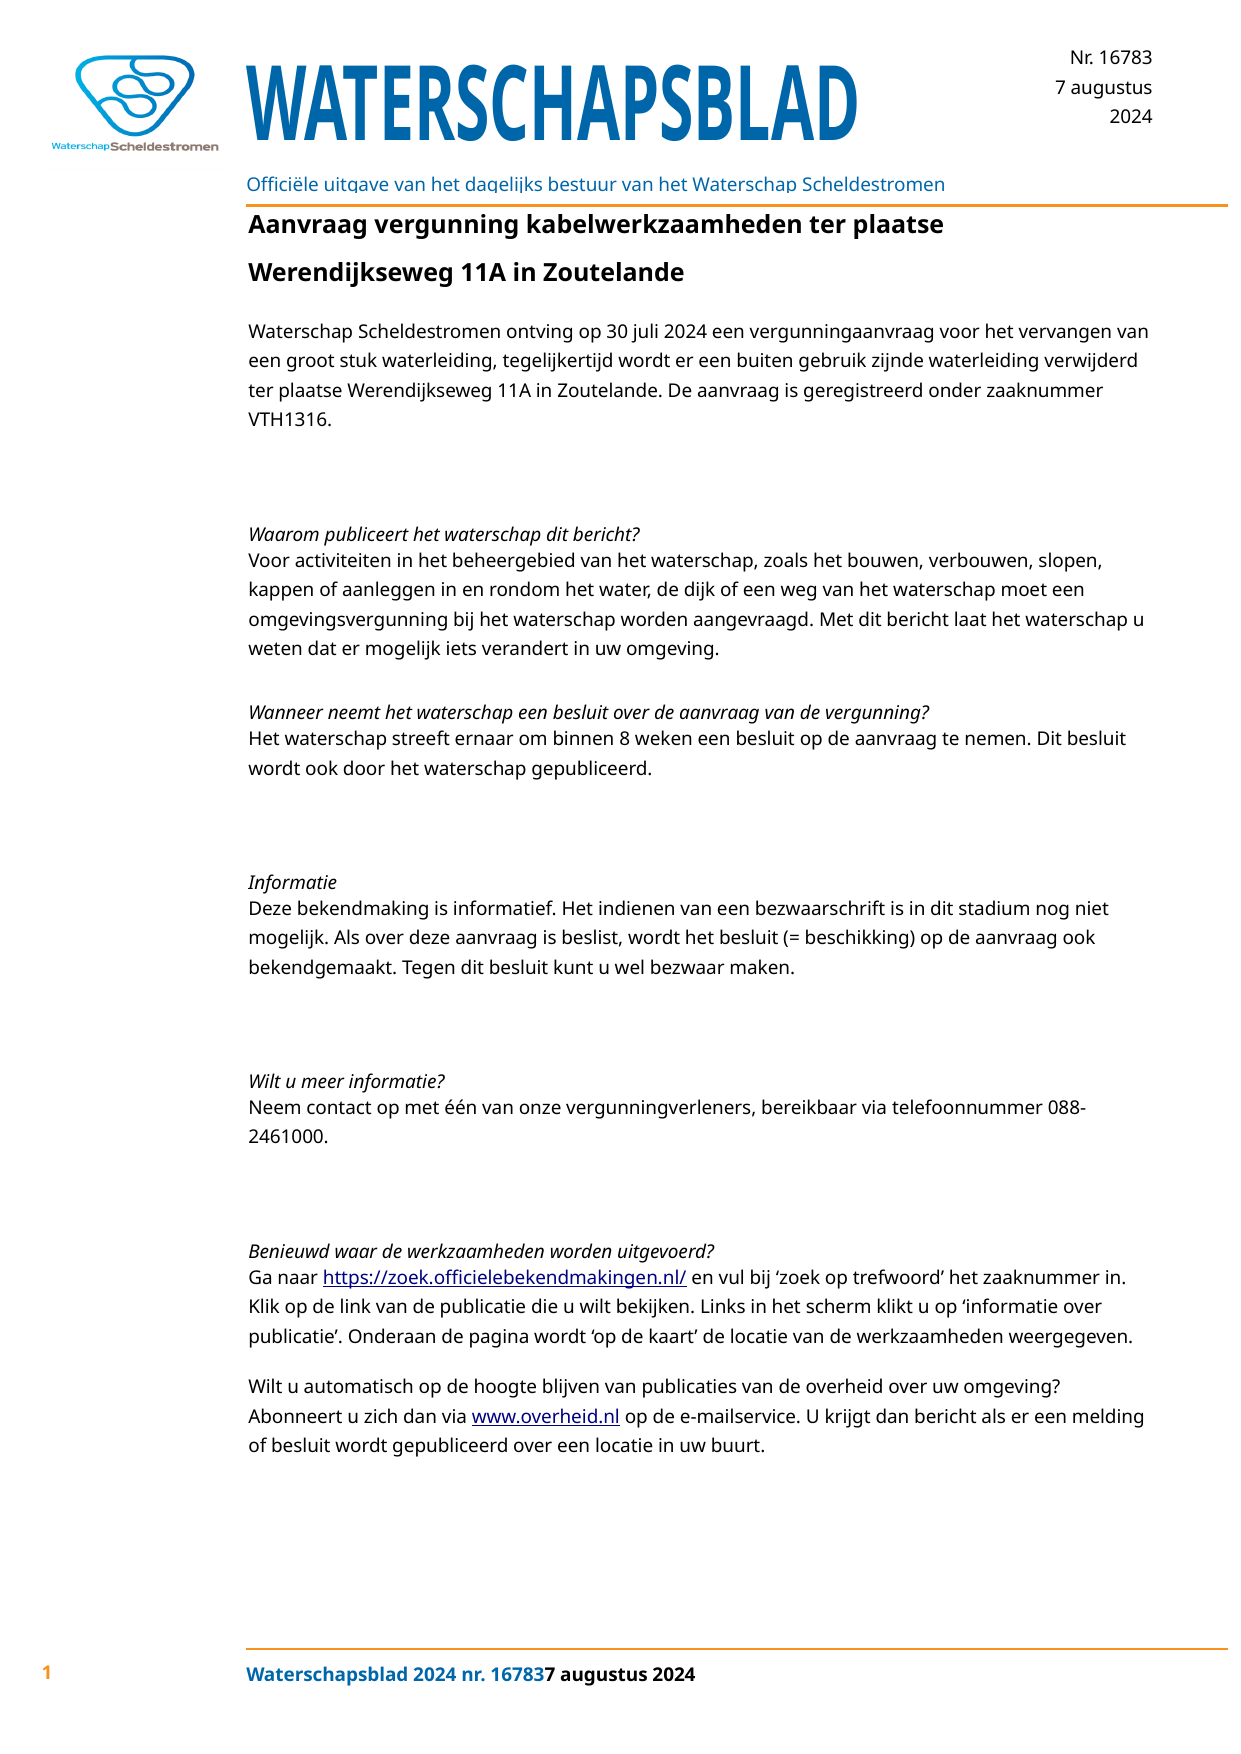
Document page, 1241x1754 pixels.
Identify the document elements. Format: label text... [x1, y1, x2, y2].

text Informatie [248, 869, 1152, 895]
text Neem contact op met één van onze vergunningverleners, bereikbaar via telefoonnummer 088-2461000. [248, 1094, 1152, 1149]
text Wilt u automatisch op de hoogte blijven van publicaties van de overheid over uw omgeving? Abonneert u zich dan via www.overheid.nl op de e-mailservice. U krijgt dan bericht als er een melding of besluit wordt gepubliceerd over een locatie in uw buurt. [248, 1373, 1152, 1458]
text Ga naar https://zoek.officielebekendmakingen.nl/ en vul bij ‘zoek op trefwoord’ het zaaknummer in. Klik op de link van de publicatie die u wilt bekijken. Links in het scherm klikt u op ‘informatie over publicatie’. Onderaan de pagina wordt ‘op de kaart’ de locatie van de werkzaamheden weergegeven. [248, 1264, 1152, 1349]
text Wilt u meer informatie? [248, 1068, 1152, 1094]
text Deze bekendmaking is informatief. Het indienen van een bezwaarschrift is in dit stadium nog niet mogelijk. Als over deze aanvraag is beslist, wordt het besluit (= beschikking) op de aanvraag ook bekendgemaakt. Tegen dit besluit kunt u wel bezwaar maken. [248, 895, 1152, 980]
text Aanvraag vergunning kabelwerkzaamheden ter plaatse Werendijkseweg 11A in Zoutelande [248, 207, 1152, 288]
text Waarom publiceert het waterschap dit bericht? [248, 521, 1152, 547]
picture [41, 47, 231, 172]
text Voor activiteiten in het beheergebied van het waterschap, zoals het bouwen, verbouwen, slopen, kappen of aanleggen in en rondom het water, de dijk of een weg van het waterschap moet een omgevingsvergunning bij het waterschap worden aangevraagd. Met dit bericht laat het waterschap u weten dat er mogelijk iets verandert in uw omgeving. [248, 547, 1152, 661]
text Benieuwd waar de werkzaamheden worden uitgevoerd? [248, 1238, 1152, 1264]
text Het waterschap streeft ernaar om binnen 8 weken een besluit op de aanvraag te nemen. Dit besluit wordt ook door het waterschap gepubliceerd. [248, 725, 1152, 781]
text Wanneer neemt het waterschap een besluit over de aanvraag van de vergunning? [248, 699, 1152, 725]
text Waterschap Scheldestromen ontving op 30 juli 2024 een vergunningaanvraag voor het vervangen van een groot stuk waterleiding, tegelijkertijd wordt er een buiten gebruik zijnde waterleiding verwijderd ter plaatse Werendijkseweg 11A in Zoutelande. De aanvraag is geregistreerd onder zaaknummer VTH1316. [248, 318, 1152, 432]
